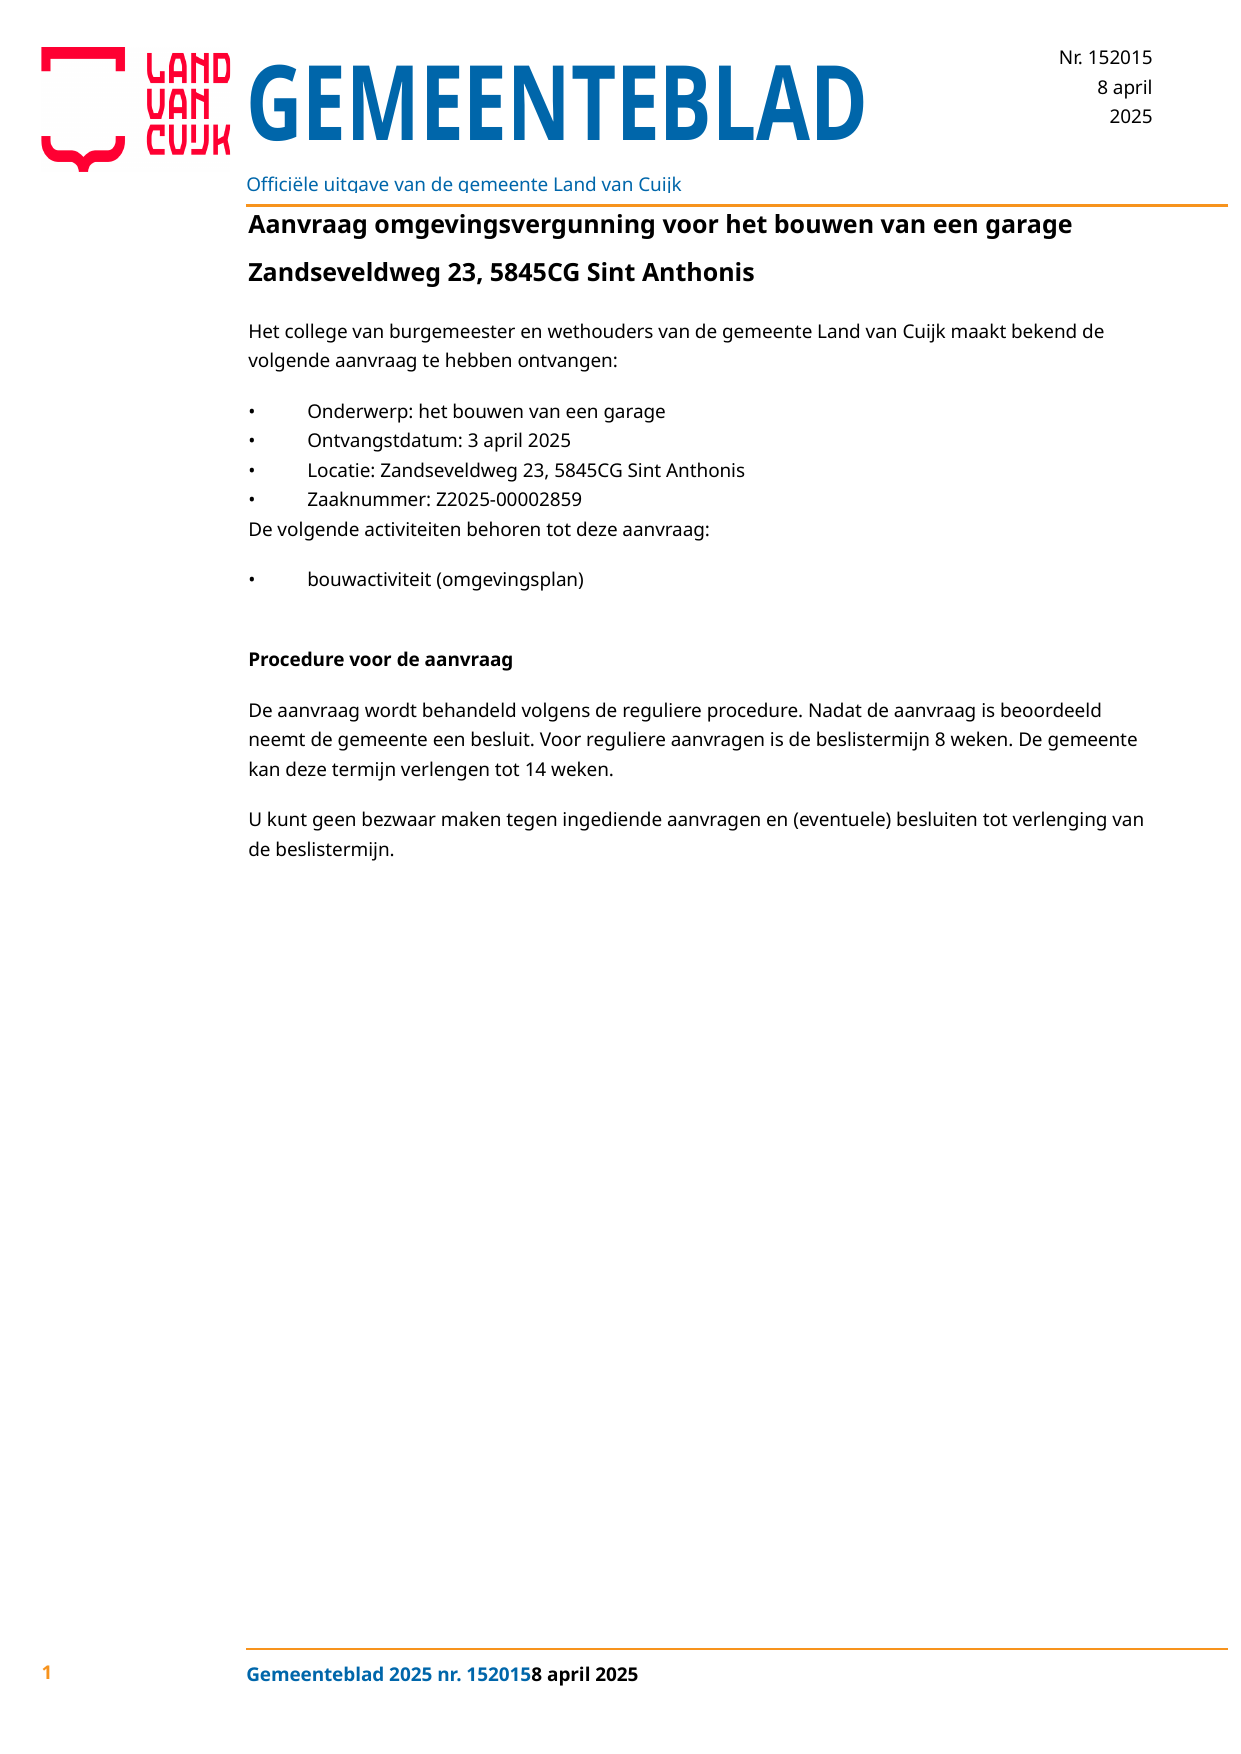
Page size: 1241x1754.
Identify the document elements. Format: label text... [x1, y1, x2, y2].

list Onderwerp: het bouwen van een garage [248, 398, 1152, 424]
list bouwactiviteit (omgevingsplan) [248, 567, 1152, 592]
list Locatie: Zandseveldweg 23, 5845CG Sint Anthonis [248, 457, 1152, 483]
list Zaaknummer: Z2025-00002859 [248, 487, 1152, 512]
text Het college van burgemeester en wethouders van de gemeente Land van Cuijk maakt bekend de volgende aanvraag te hebben ontvangen: [248, 318, 1152, 373]
text De aanvraag wordt behandeld volgens de reguliere procedure. Nadat de aanvraag is beoordeeld neemt de gemeente een besluit. Voor reguliere aanvragen is de beslistermijn 8 weken. De gemeente kan deze termijn verlengen tot 14 weken. [248, 697, 1152, 782]
list Ontvangstdatum: 3 april 2025 [248, 427, 1152, 453]
text Procedure voor de aanvraag [248, 647, 1152, 672]
text Aanvraag omgevingsvergunning voor het bouwen van een garage Zandseveldweg 23, 5845CG Sint Anthonis [248, 207, 1152, 288]
text De volgende activiteiten behoren tot deze aanvraag: [248, 516, 1152, 542]
picture [41, 47, 231, 172]
text U kunt geen bezwaar maken tegen ingediende aanvragen en (eventuele) besluiten tot verlenging van de beslistermijn. [248, 807, 1152, 862]
